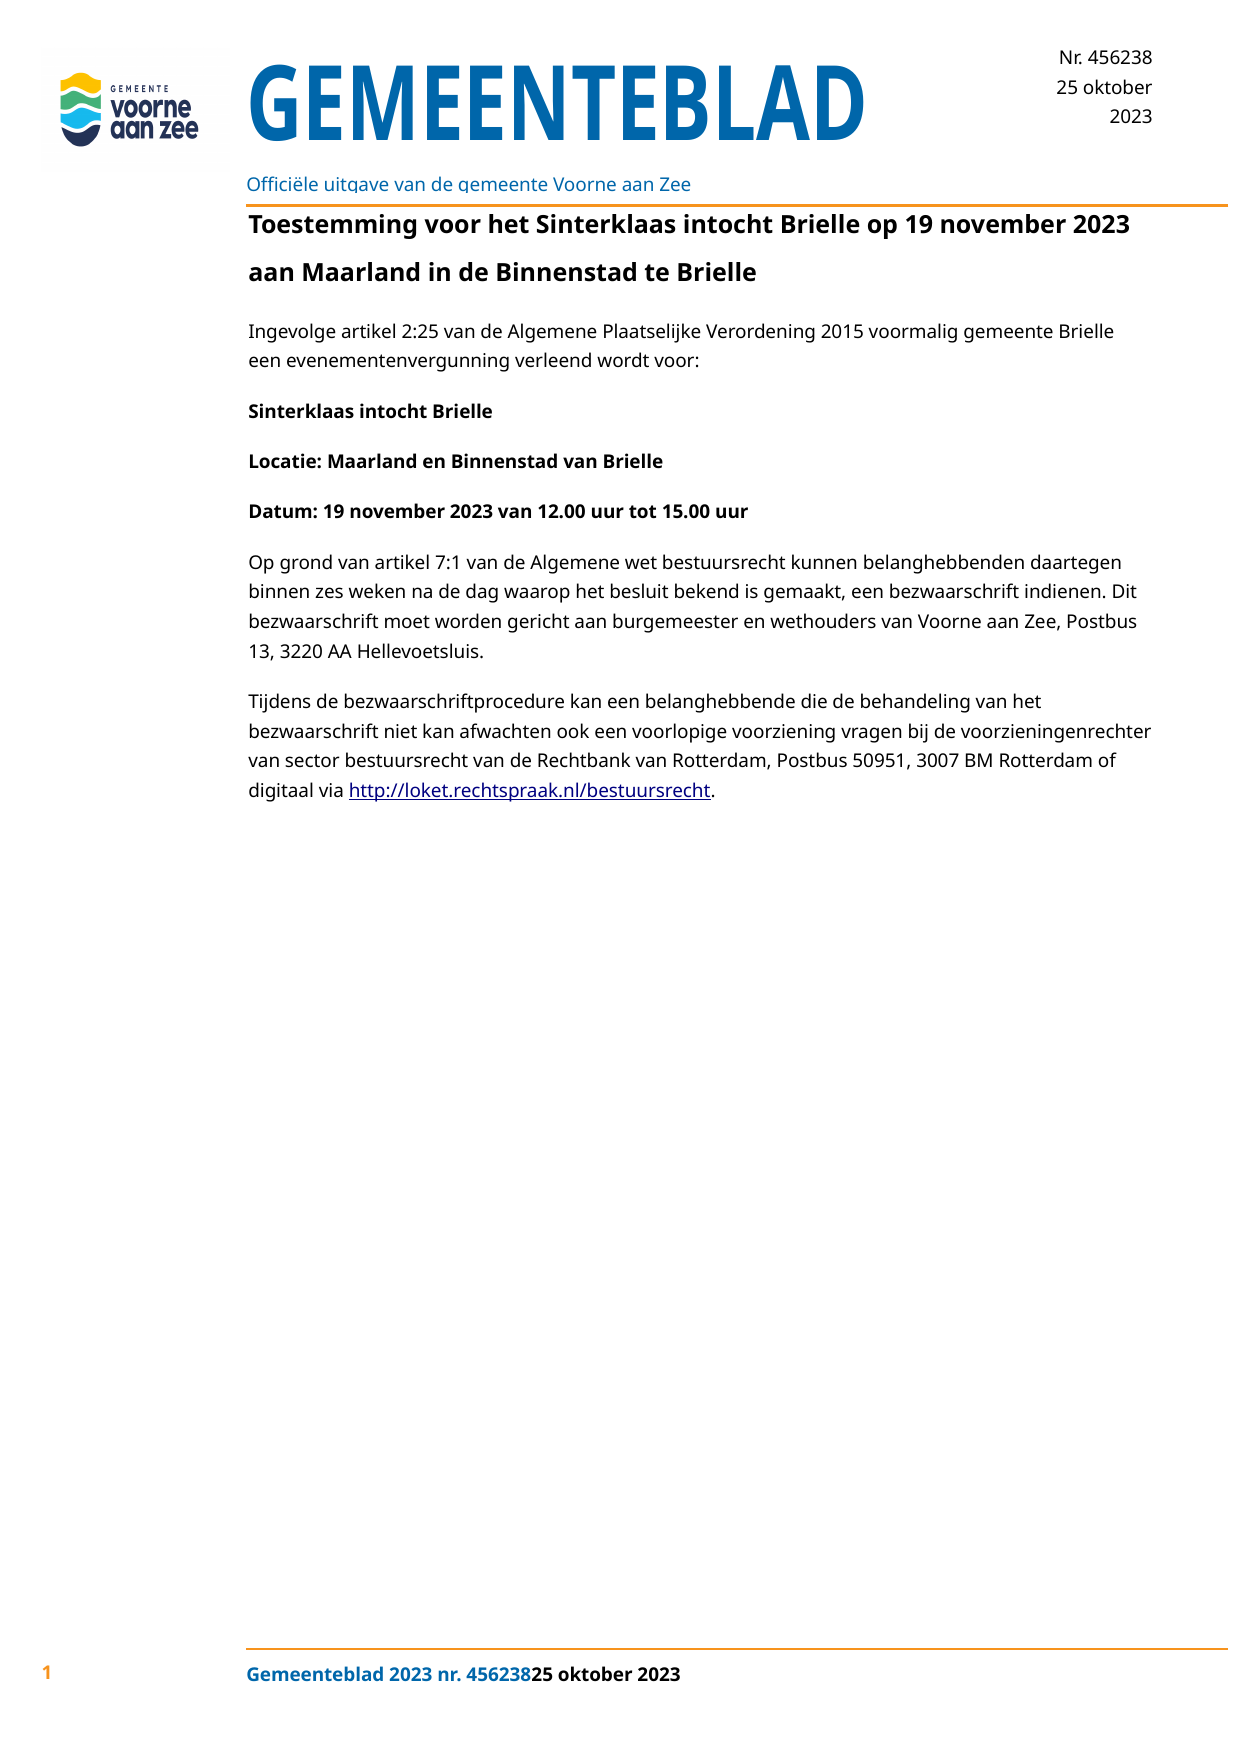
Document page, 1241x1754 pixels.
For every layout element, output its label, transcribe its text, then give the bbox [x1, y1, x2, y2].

text Toestemming voor het Sinterklaas intocht Brielle op 19 november 2023 aan Maarland in de Binnenstad te Brielle [248, 207, 1152, 288]
text Sinterklaas intocht Brielle [248, 398, 1152, 424]
text Tijdens de bezwaarschriftprocedure kan een belanghebbende die de behandeling van het bezwaarschrift niet kan afwachten ook een voorlopige voorziening vragen bij de voorzieningenrechter van sector bestuursrecht van de Rechtbank van Rotterdam, Postbus 50951, 3007 BM Rotterdam of digitaal via http://loket.rechtspraak.nl/bestuursrecht. [248, 688, 1152, 803]
text Ingevolge artikel 2:25 van de Algemene Plaatselijke Verordening 2015 voormalig gemeente Brielle een evenementenvergunning verleend wordt voor: [248, 318, 1152, 373]
text Op grond van artikel 7:1 van de Algemene wet bestuursrecht kunnen belanghebbenden daartegen binnen zes weken na de dag waarop het besluit bekend is gemaakt, een bezwaarschrift indienen. Dit bezwaarschrift moet worden gericht aan burgemeester en wethouders van Voorne aan Zee, Postbus 13, 3220 AA Hellevoetsluis. [248, 549, 1152, 664]
text Locatie: Maarland en Binnenstad van Brielle [248, 448, 1152, 474]
text Datum: 19 november 2023 van 12.00 uur tot 15.00 uur [248, 499, 1152, 524]
picture [41, 47, 231, 172]
